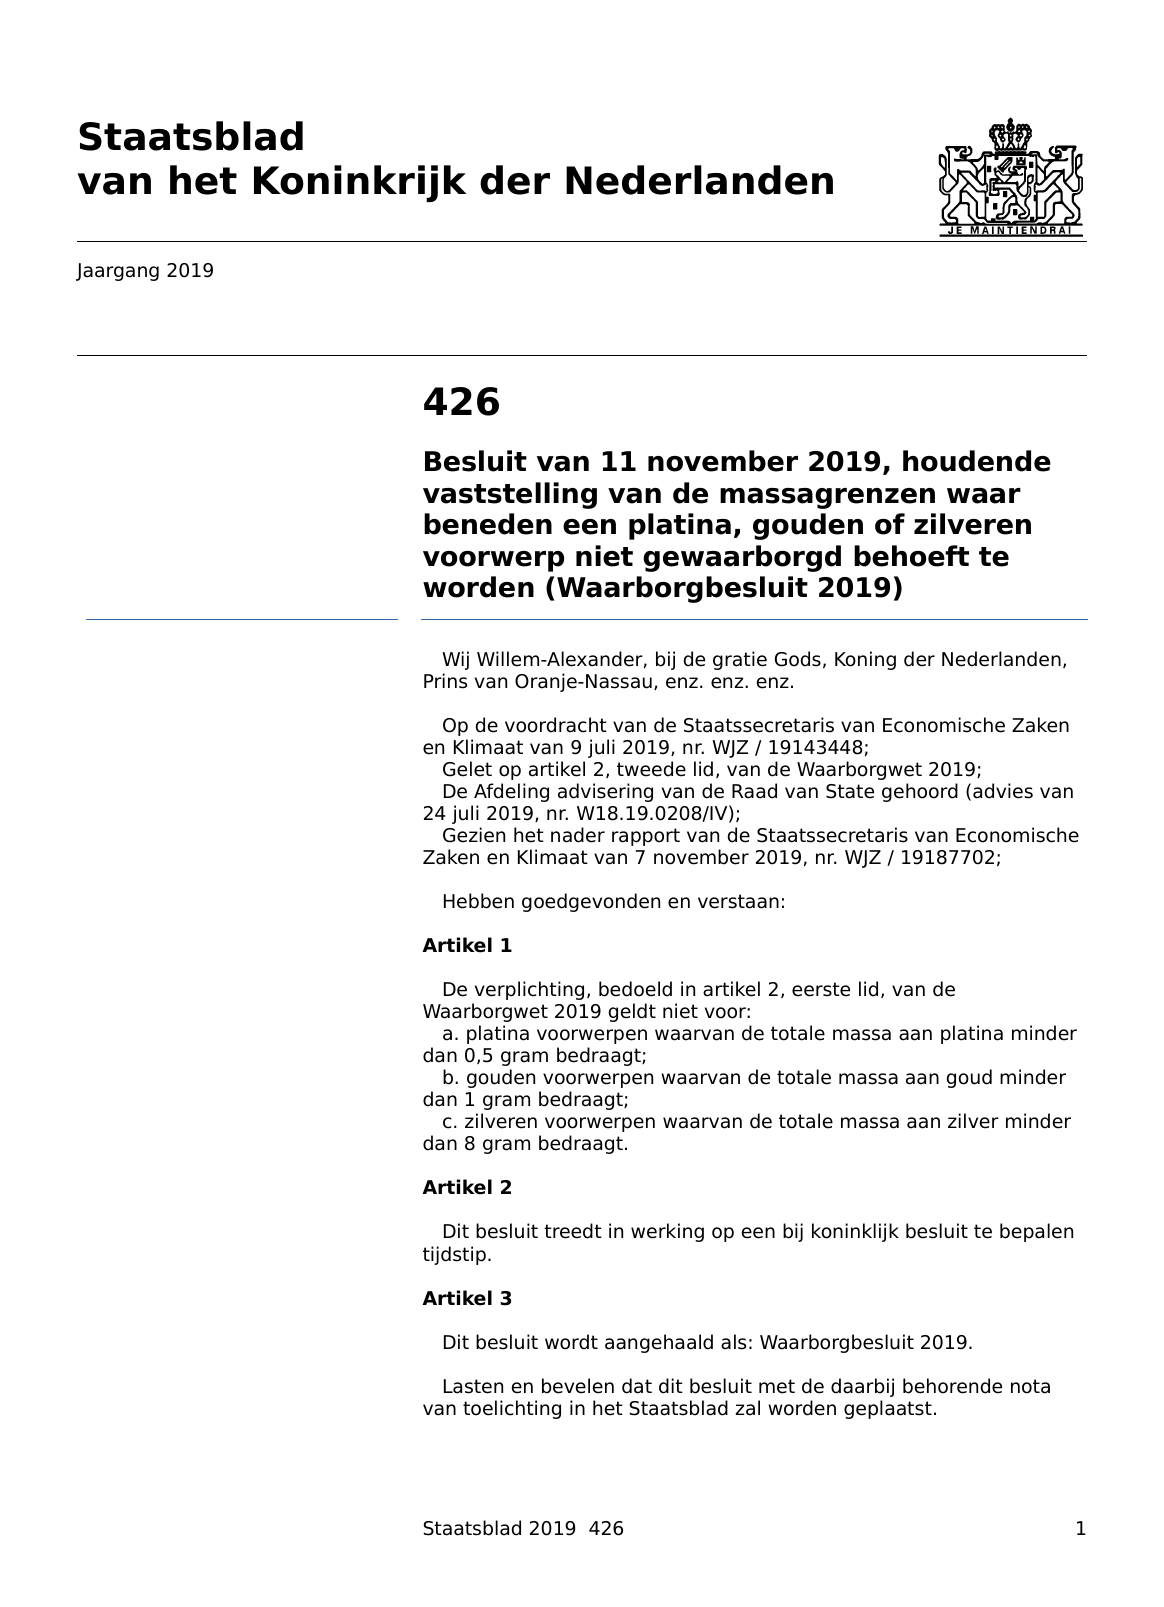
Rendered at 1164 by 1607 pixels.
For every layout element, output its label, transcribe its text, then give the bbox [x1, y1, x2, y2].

text Wij Willem-Alexander, bij de gratie Gods, Koning der Nederlanden, Prins van Oranje-Nassau, enz. enz. enz. [422, 649, 1087, 693]
table_header [886, 100, 1087, 241]
text Dit besluit treedt in werking op een bij koninklijk besluit te bepalen tijdstip. [422, 1221, 1087, 1265]
text Hebben goedgevonden en verstaan: [422, 891, 1087, 913]
text Gelet op artikel 2, tweede lid, van de Waarborgwet 2019; [422, 759, 1087, 781]
text Op de voordracht van de Staatssecretaris van Economische Zaken en Klimaat van 9 juli 2019, nr. WJZ / 19143448; [422, 715, 1087, 759]
text Dit besluit wordt aangehaald als: Waarborgbesluit 2019. [422, 1332, 1087, 1354]
text a. platina voorwerpen waarvan de totale massa aan platina minder dan 0,5 gram bedraagt; [422, 1023, 1087, 1067]
subtitle Artikel 3 [422, 1288, 1087, 1309]
subtitle Artikel 2 [422, 1177, 1087, 1199]
text Besluit van 11 november 2019, houdende vaststelling van de massagrenzen waar beneden een platina, gouden of zilveren voorwerp niet gewaarborgd behoeft te worden (Waarborgbesluit 2019) [422, 447, 1087, 604]
text De Afdeling advisering van de Raad van State gehoord (advies van 24 juli 2019, nr. W18.19.0208/IV); [422, 781, 1087, 825]
subtitle 426 [422, 381, 1087, 424]
picture [936, 115, 1087, 240]
table_header Staatsblad van het Koninkrijk der Nederlanden [77, 100, 886, 241]
text De verplichting, bedoeld in artikel 2, eerste lid, van de Waarborgwet 2019 geldt niet voor: [422, 979, 1087, 1023]
text Lasten en bevelen dat dit besluit met de daarbij behorende nota van toelichting in het Staatsblad zal worden geplaatst. [422, 1376, 1087, 1420]
text c. zilveren voorwerpen waarvan de totale massa aan zilver minder dan 8 gram bedraagt. [422, 1111, 1087, 1155]
text b. gouden voorwerpen waarvan de totale massa aan goud minder dan 1 gram bedraagt; [422, 1067, 1087, 1111]
table_cell Jaargang 2019 [77, 242, 1087, 355]
text Gezien het nader rapport van de Staatssecretaris van Economische Zaken en Klimaat van 7 november 2019, nr. WJZ / 19187702; [422, 825, 1087, 869]
subtitle Artikel 1 [422, 935, 1087, 957]
